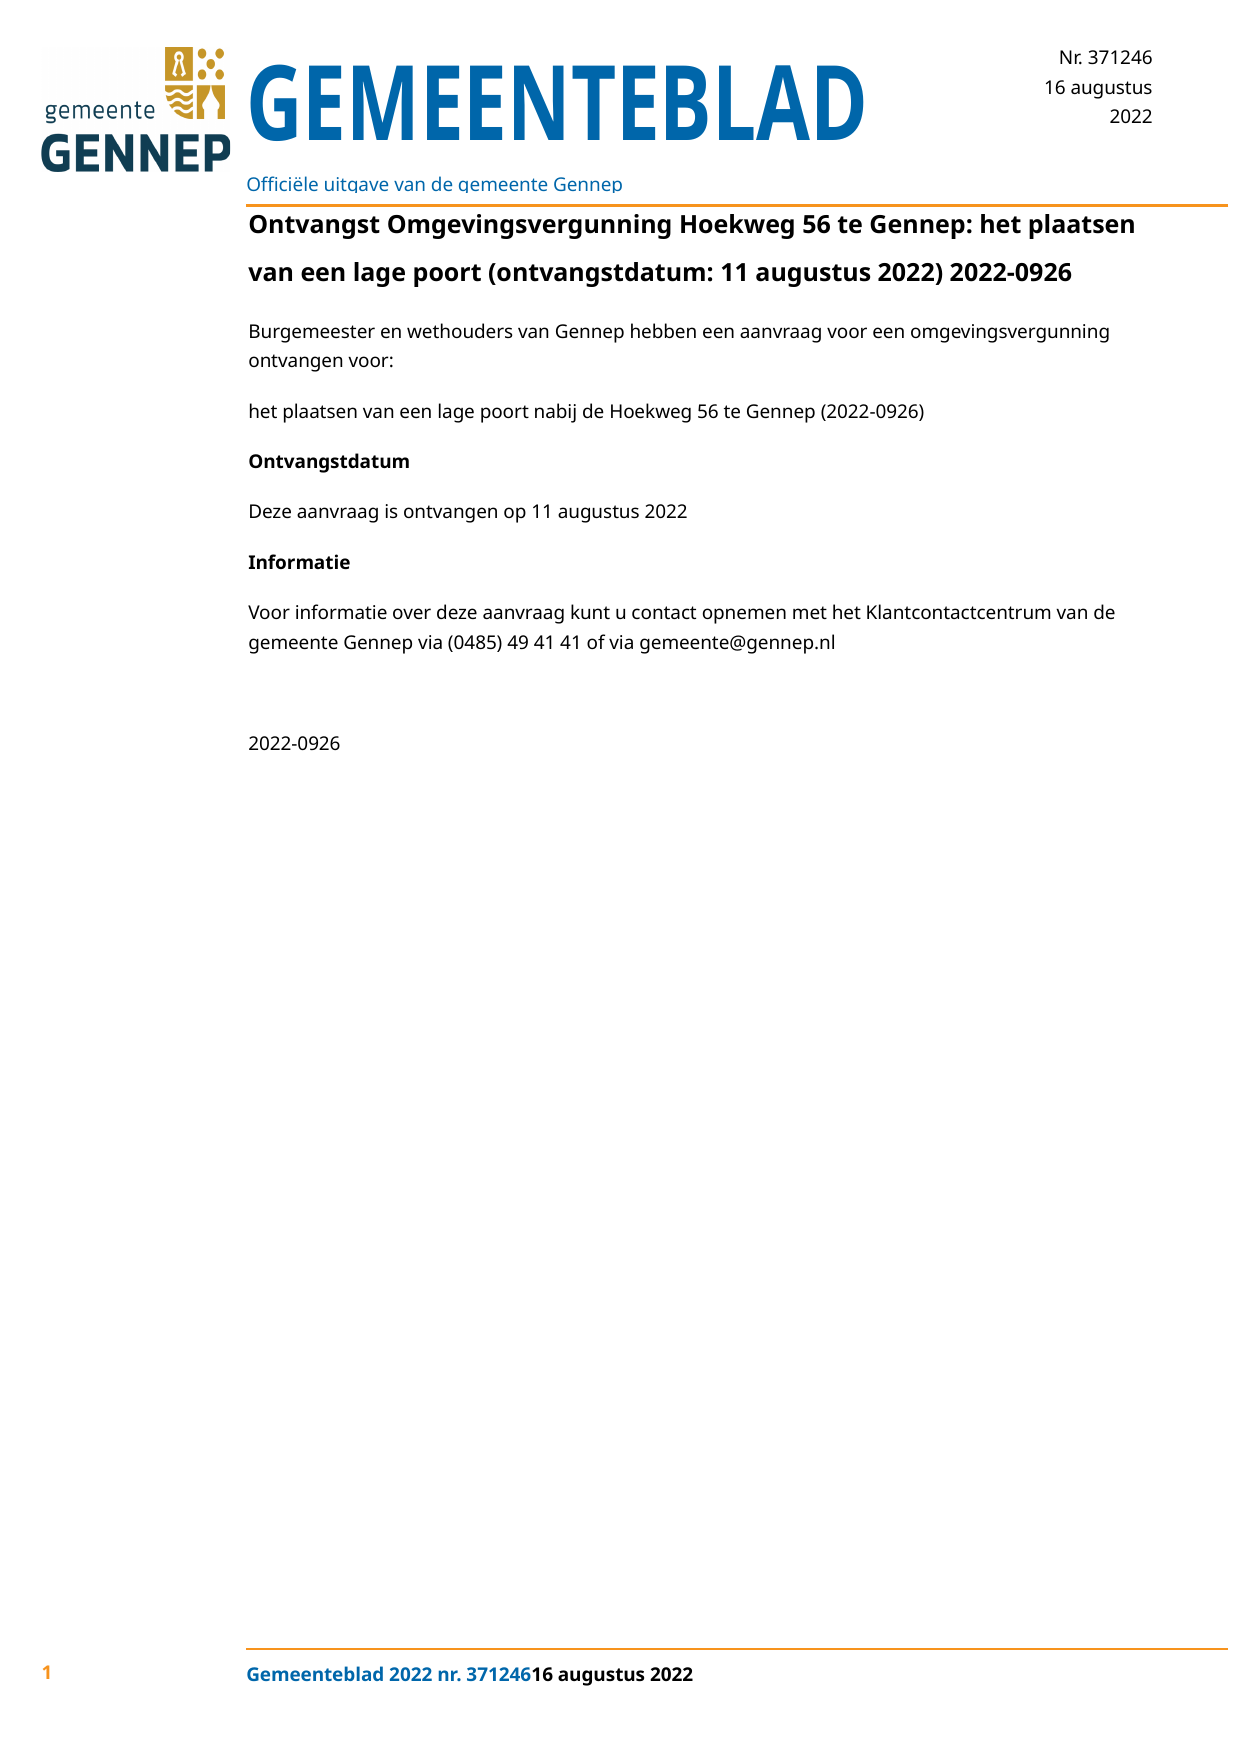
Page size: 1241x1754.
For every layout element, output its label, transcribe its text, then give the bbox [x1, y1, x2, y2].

text 2022-0926 [248, 730, 1152, 756]
text het plaatsen van een lage poort nabij de Hoekweg 56 te Gennep (2022-0926) [248, 398, 1152, 424]
text Ontvangst Omgevingsvergunning Hoekweg 56 te Gennep: het plaatsen van een lage poort (ontvangstdatum: 11 augustus 2022) 2022-0926 [248, 207, 1152, 288]
picture [41, 47, 231, 172]
text Burgemeester en wethouders van Gennep hebben een aanvraag voor een omgevingsvergunning ontvangen voor: [248, 318, 1152, 373]
text Ontvangstdatum [248, 448, 1152, 474]
text Deze aanvraag is ontvangen op 11 augustus 2022 [248, 499, 1152, 524]
text Informatie [248, 549, 1152, 575]
text Voor informatie over deze aanvraag kunt u contact opnemen met het Klantcontactcentrum van de gemeente Gennep via (0485) 49 41 41 of via gemeente@gennep.nl [248, 599, 1152, 655]
